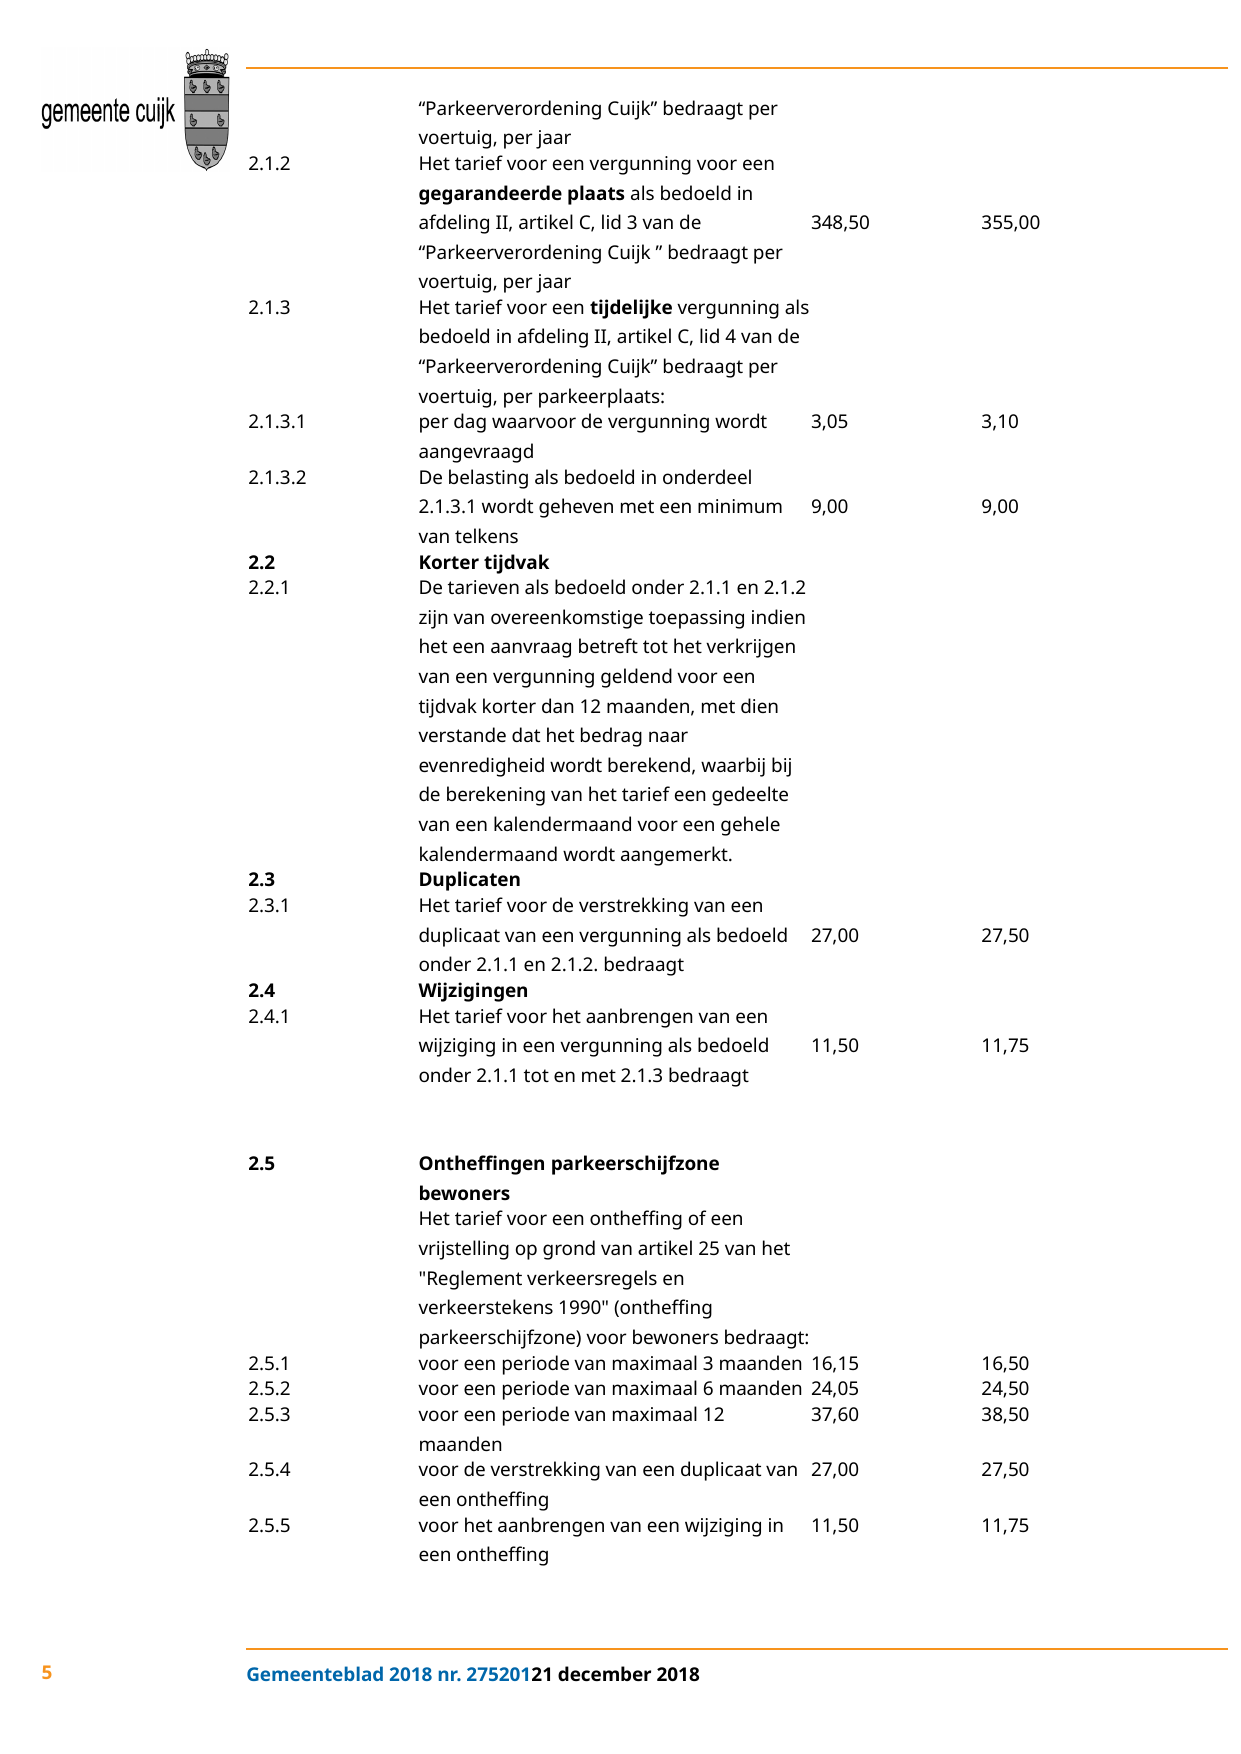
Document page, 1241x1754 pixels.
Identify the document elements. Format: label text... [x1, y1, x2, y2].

table_cell per dag waarvoor de vergunning wordt aangevraagd [418, 409, 811, 464]
table_cell 11,75 [981, 1003, 1152, 1088]
table_cell [981, 1206, 1152, 1350]
table_cell [981, 1567, 1152, 1593]
table_cell 2.1.3 [248, 294, 418, 409]
table_cell [811, 549, 981, 574]
table_cell [811, 977, 981, 1003]
table_cell 27,50 [981, 1456, 1152, 1512]
table_cell 3,10 [981, 409, 1152, 464]
table_cell 2.3.1 [248, 892, 418, 977]
table_cell 2.4.1 [248, 1003, 418, 1088]
table_cell [811, 575, 981, 867]
table_header [811, 1150, 981, 1206]
table_cell Het tarief voor de verstrekking van een duplicaat van een vergunning als bedoeld onder 2.1.1 en 2.1.2. bedraagt [418, 892, 811, 977]
table_cell voor een periode van maximaal 12 maanden [418, 1401, 811, 1456]
table_cell “Parkeerverordening Cuijk” bedraagt per voertuig, per jaar [418, 95, 811, 150]
table_cell Het tarief voor een ontheffing of een vrijstelling op grond van artikel 25 van het "Reglement verkeersregels en verkeerstekens 1990" (ontheffing parkeerschijfzone) voor bewoners bedraagt: [418, 1206, 811, 1350]
table_cell 37,60 [811, 1401, 981, 1456]
table_cell 27,00 [811, 1456, 981, 1512]
table_cell 2.1.2 [248, 150, 418, 294]
table_header [981, 1150, 1152, 1206]
table_cell [811, 1567, 981, 1593]
table_cell [981, 867, 1152, 892]
table_cell voor het aanbrengen van een wijziging in een ontheffing [418, 1512, 811, 1567]
table_cell 348,50 [811, 150, 981, 294]
table_cell 3,05 [811, 409, 981, 464]
table_cell [981, 575, 1152, 867]
table_cell 9,00 [981, 464, 1152, 549]
table_header 2.5 [248, 1150, 418, 1206]
table_cell Het tarief voor een tijdelijke vergunning als bedoeld in afdeling II, artikel C, lid 4 van de “Parkeerverordening Cuijk” bedraagt per voertuig, per parkeerplaats: [418, 294, 811, 409]
table_cell 2.5.5 [248, 1512, 418, 1567]
table_cell [981, 977, 1152, 1003]
table_cell 2.3 [248, 867, 418, 892]
table_cell Het tarief voor een vergunning voor een gegarandeerde plaats als bedoeld in afdeling II, artikel C, lid 3 van de “Parkeerverordening Cuijk ” bedraagt per voertuig, per jaar [418, 150, 811, 294]
table_cell 2.5.3 [248, 1401, 418, 1456]
table_cell [981, 294, 1152, 409]
table_cell Het tarief voor het aanbrengen van een wijziging in een vergunning als bedoeld onder 2.1.1 tot en met 2.1.3 bedraagt [418, 1003, 811, 1088]
table_cell 27,00 [811, 892, 981, 977]
table_cell 27,50 [981, 892, 1152, 977]
table_cell De belasting als bedoeld in onderdeel 2.1.3.1 wordt geheven met een minimum van telkens [418, 464, 811, 549]
table_cell 2.5.1 [248, 1350, 418, 1375]
table_cell 11,50 [811, 1003, 981, 1088]
table_cell 2.2.1 [248, 575, 418, 867]
table_cell [248, 1567, 418, 1593]
table_cell 11,75 [981, 1512, 1152, 1567]
table_cell [418, 1567, 811, 1593]
table_cell 24,50 [981, 1375, 1152, 1401]
table_cell 16,15 [811, 1350, 981, 1375]
table_cell 2.5.4 [248, 1456, 418, 1512]
table_cell voor een periode van maximaal 6 maanden [418, 1375, 811, 1401]
table_cell Duplicaten [418, 867, 811, 892]
table_cell [811, 294, 981, 409]
table_cell [981, 549, 1152, 574]
table_cell [811, 867, 981, 892]
table_header Ontheffingen parkeerschijfzone bewoners [418, 1150, 811, 1206]
table_cell 38,50 [981, 1401, 1152, 1456]
table_cell 2.2 [248, 549, 418, 574]
table_cell Wijzigingen [418, 977, 811, 1003]
table_cell [248, 95, 418, 150]
table_cell Korter tijdvak [418, 549, 811, 574]
table_cell 9,00 [811, 464, 981, 549]
table_cell 11,50 [811, 1512, 981, 1567]
table_cell 24,05 [811, 1375, 981, 1401]
table_cell [811, 95, 981, 150]
table_cell voor de verstrekking van een duplicaat van een ontheffing [418, 1456, 811, 1512]
table_cell De tarieven als bedoeld onder 2.1.1 en 2.1.2 zijn van overeenkomstige toepassing indien het een aanvraag betreft tot het verkrijgen van een vergunning geldend voor een tijdvak korter dan 12 maanden, met dien verstande dat het bedrag naar evenredigheid wordt berekend, waarbij bij de berekening van het tarief een gedeelte van een kalendermaand voor een gehele kalendermaand wordt aangemerkt. [418, 575, 811, 867]
table_cell 2.1.3.2 [248, 464, 418, 549]
table_cell [981, 95, 1152, 150]
table_cell 2.5.2 [248, 1375, 418, 1401]
table_cell voor een periode van maximaal 3 maanden [418, 1350, 811, 1375]
table_cell [811, 1206, 981, 1350]
table_cell [248, 1206, 418, 1350]
table_cell 16,50 [981, 1350, 1152, 1375]
table_cell 355,00 [981, 150, 1152, 294]
table_cell 2.4 [248, 977, 418, 1003]
picture [41, 47, 231, 172]
table_cell 2.1.3.1 [248, 409, 418, 464]
